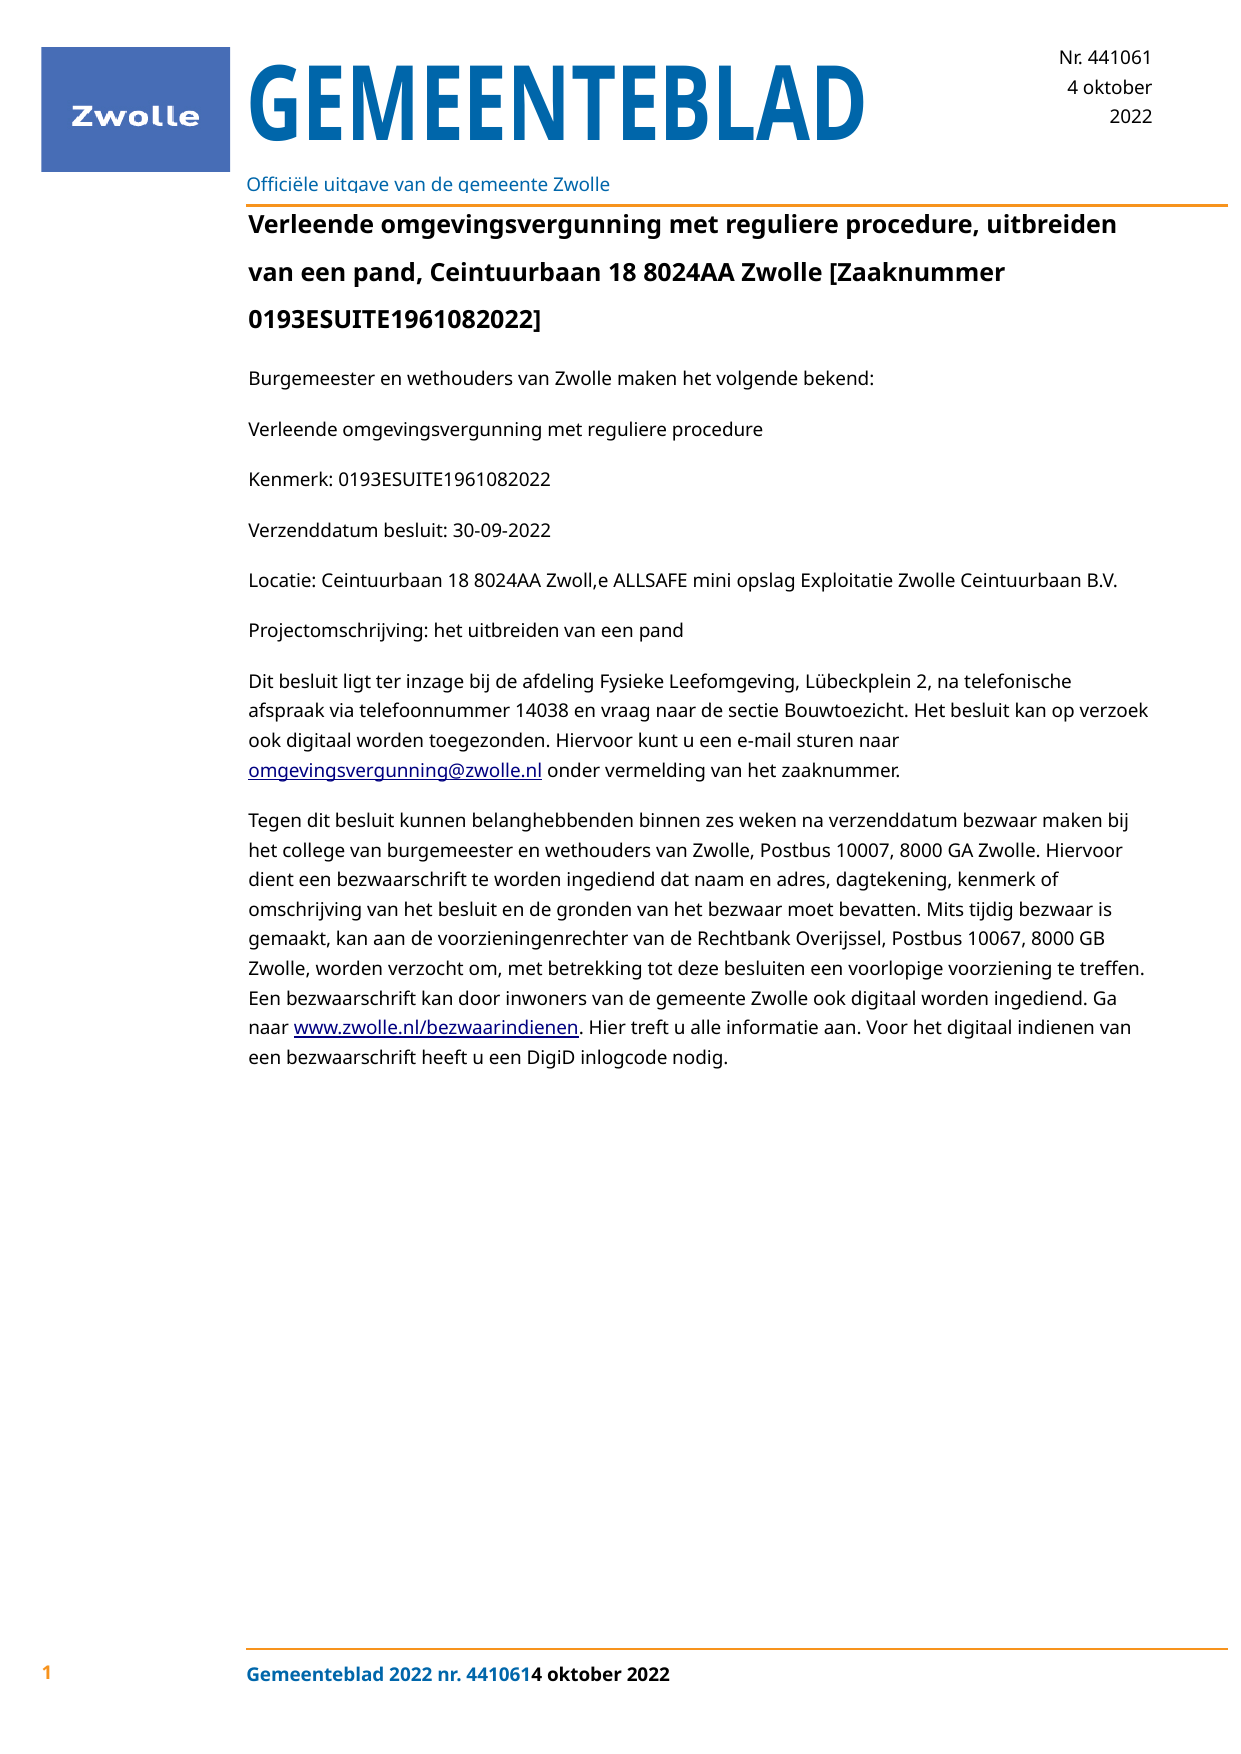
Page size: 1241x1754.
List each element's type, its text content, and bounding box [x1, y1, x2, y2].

text Verzenddatum besluit: 30-09-2022 [248, 517, 1152, 542]
text Kenmerk: 0193ESUITE1961082022 [248, 466, 1152, 492]
text Projectomschrijving: het uitbreiden van een pand [248, 618, 1152, 643]
text Burgemeester en wethouders van Zwolle maken het volgende bekend: [248, 366, 1152, 391]
text Verleende omgevingsvergunning met reguliere procedure, uitbreiden van een pand, Ceintuurbaan 18 8024AA Zwolle [Zaaknummer 0193ESUITE1961082022] [248, 207, 1152, 336]
text Tegen dit besluit kunnen belanghebbenden binnen zes weken na verzenddatum bezwaar maken bij het college van burgemeester en wethouders van Zwolle, Postbus 10007, 8000 GA Zwolle. Hiervoor dient een bezwaarschrift te worden ingediend dat naam en adres, dagtekening, kenmerk of omschrijving van het besluit en de gronden van het bezwaar moet bevatten. Mits tijdig bezwaar is gemaakt, kan aan de voorzieningenrechter van de Rechtbank Overijssel, Postbus 10067, 8000 GB Zwolle, worden verzocht om, met betrekking tot deze besluiten een voorlopige voorziening te treffen. Een bezwaarschrift kan door inwoners van de gemeente Zwolle ook digitaal worden ingediend. Ga naar www.zwolle.nl/bezwaarindienen. Hier treft u alle informatie aan. Voor het digitaal indienen van een bezwaarschrift heeft u een DigiD inlogcode nodig. [248, 807, 1152, 1069]
picture [41, 47, 231, 172]
text Verleende omgevingsvergunning met reguliere procedure [248, 416, 1152, 442]
text Locatie: Ceintuurbaan 18 8024AA Zwoll,e ALLSAFE mini opslag Exploitatie Zwolle Ceintuurbaan B.V. [248, 567, 1152, 593]
text Dit besluit ligt ter inzage bij de afdeling Fysieke Leefomgeving, Lübeckplein 2, na telefonische afspraak via telefoonnummer 14038 en vraag naar de sectie Bouwtoezicht. Het besluit kan op verzoek ook digitaal worden toegezonden. Hiervoor kunt u een e-mail sturen naar omgevingsvergunning@zwolle.nl onder vermelding van het zaaknummer. [248, 668, 1152, 782]
